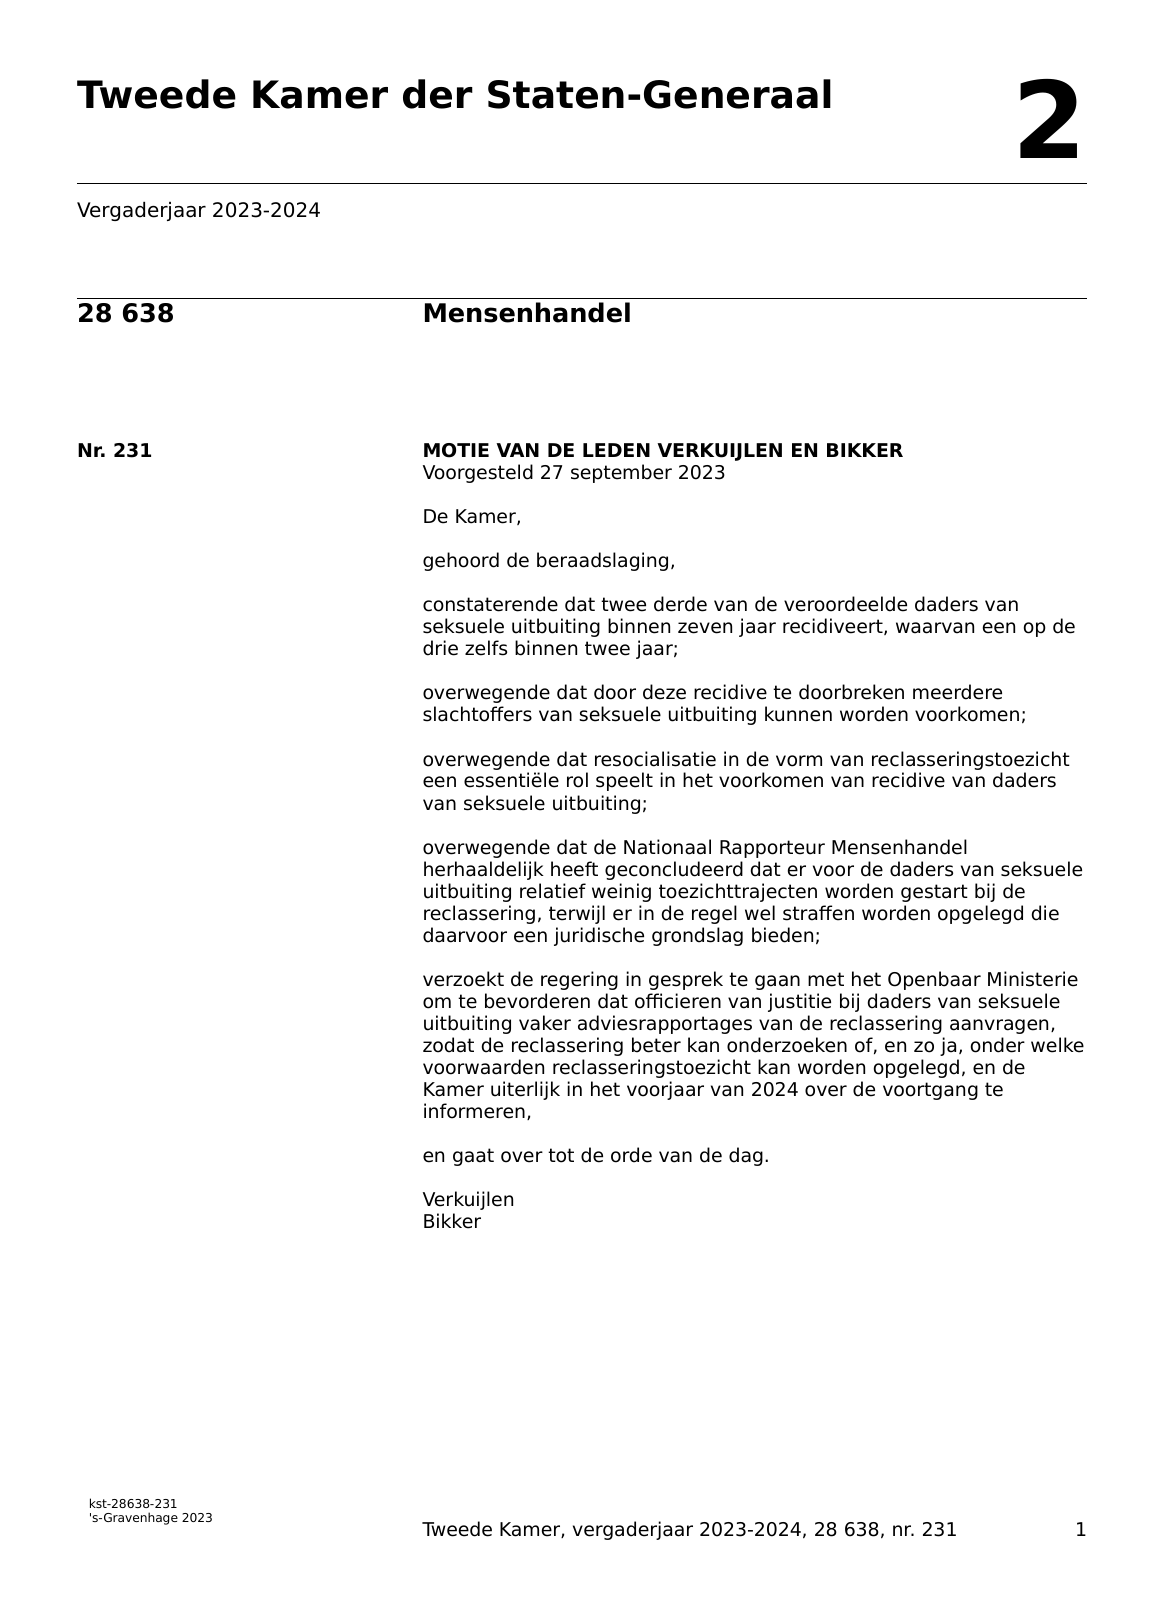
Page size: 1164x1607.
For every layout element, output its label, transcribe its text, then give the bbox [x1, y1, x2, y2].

text Voorgesteld 27 september 2023 [422, 462, 1087, 484]
text verzoekt de regering in gesprek te gaan met het Openbaar Ministerie om te bevorderen dat officieren van justitie bij daders van seksuele uitbuiting vaker adviesrapportages van de reclassering aanvragen, zodat de reclassering beter kan onderzoeken of, en zo ja, onder welke voorwaarden reclasseringstoezicht kan worden opgelegd, en de Kamer uiterlijk in het voorjaar van 2024 over de voortgang te informeren, [422, 969, 1087, 1122]
text Verkuijlen [422, 1189, 1087, 1211]
text overwegende dat door deze recidive te doorbreken meerdere slachtoffers van seksuele uitbuiting kunnen worden voorkomen; [422, 682, 1087, 726]
text en gaat over tot de orde van de dag. [422, 1145, 1087, 1167]
table_cell Vergaderjaar 2023-2024 [77, 184, 1087, 298]
subtitle 28 638 Mensenhandel [77, 299, 1087, 329]
text 's-Gravenhage 2023 [88, 1511, 323, 1525]
text overwegende dat resocialisatie in de vorm van reclasseringstoezicht een essentiële rol speelt in het voorkomen van recidive van daders van seksuele uitbuiting; [422, 748, 1087, 814]
subtitle Nr. 231 MOTIE VAN DE LEDEN VERKUIJLEN EN BIKKER [77, 440, 1087, 462]
table_header Tweede Kamer der Staten-Generaal [77, 59, 886, 183]
text gehoord de beraadslaging, [422, 550, 1087, 572]
text kst-28638-231 [88, 1497, 323, 1511]
text overwegende dat de Nationaal Rapporteur Mensenhandel herhaaldelijk heeft geconcludeerd dat er voor de daders van seksuele uitbuiting relatief weinig toezichttrajecten worden gestart bij de reclassering, terwijl er in de regel wel straffen worden opgelegd die daarvoor een juridische grondslag bieden; [422, 837, 1087, 946]
table_header 2 [886, 59, 1087, 183]
text constaterende dat twee derde van de veroordeelde daders van seksuele uitbuiting binnen zeven jaar recidiveert, waarvan een op de drie zelfs binnen twee jaar; [422, 594, 1087, 660]
text Bikker [422, 1211, 1087, 1233]
text De Kamer, [422, 506, 1087, 528]
